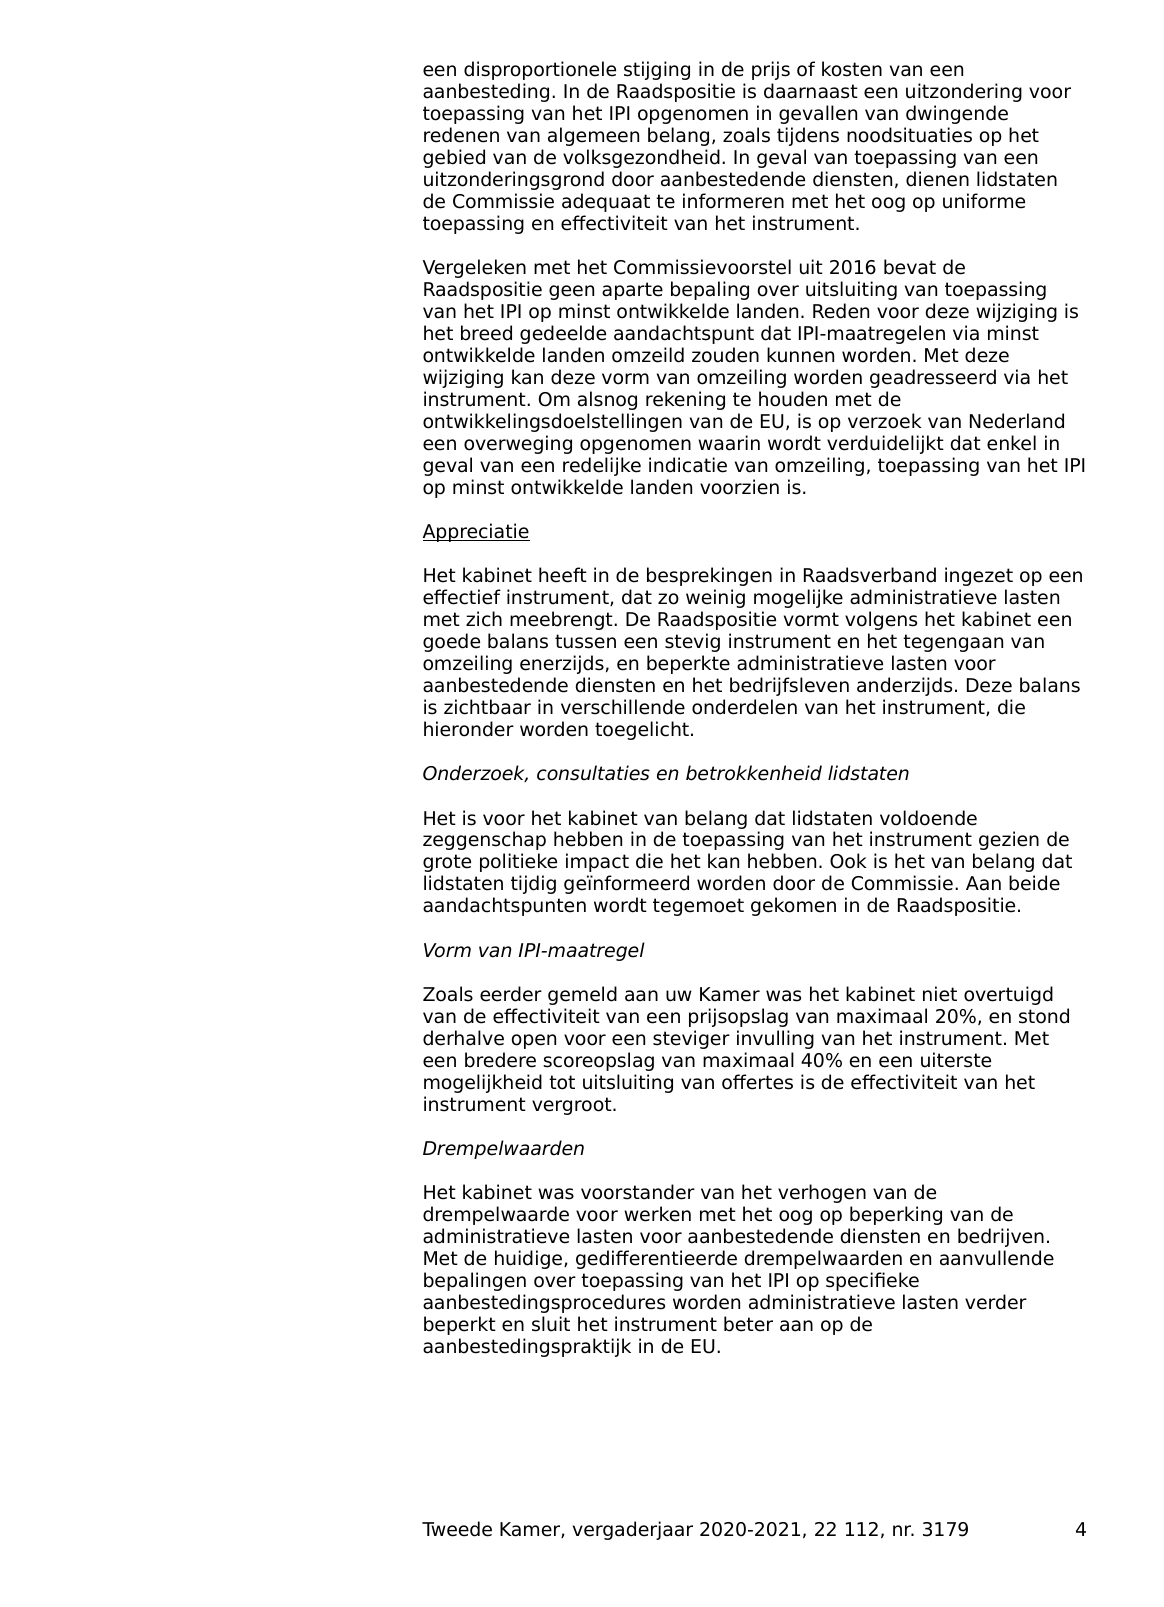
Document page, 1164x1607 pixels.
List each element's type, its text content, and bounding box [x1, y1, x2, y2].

subtitle Vorm van IPI-maatregel [422, 939, 1087, 961]
text Zoals eerder gemeld aan uw Kamer was het kabinet niet overtuigd van de effectiviteit van een prijsopslag van maximaal 20%, en stond derhalve open voor een steviger invulling van het instrument. Met een bredere scoreopslag van maximaal 40% en een uiterste mogelijkheid tot uitsluiting van offertes is de effectiviteit van het instrument vergroot. [422, 984, 1087, 1116]
text een disproportionele stijging in de prijs of kosten van een aanbesteding. In de Raadspositie is daarnaast een uitzondering voor toepassing van het IPI opgenomen in gevallen van dwingende redenen van algemeen belang, zoals tijdens noodsituaties op het gebied van de volksgezondheid. In geval van toepassing van een uitzonderingsgrond door aanbestedende diensten, dienen lidstaten de Commissie adequaat te informeren met het oog op uniforme toepassing en effectiviteit van het instrument. [422, 59, 1087, 235]
text Vergeleken met het Commissievoorstel uit 2016 bevat de Raadspositie geen aparte bepaling over uitsluiting van toepassing van het IPI op minst ontwikkelde landen. Reden voor deze wijziging is het breed gedeelde aandachtspunt dat IPI-maatregelen via minst ontwikkelde landen omzeild zouden kunnen worden. Met deze wijziging kan deze vorm van omzeiling worden geadresseerd via het instrument. Om alsnog rekening te houden met de ontwikkelingsdoelstellingen van de EU, is op verzoek van Nederland een overweging opgenomen waarin wordt verduidelijkt dat enkel in geval van een redelijke indicatie van omzeiling, toepassing van het IPI op minst ontwikkelde landen voorzien is. [422, 257, 1087, 499]
text Het kabinet was voorstander van het verhogen van de drempelwaarde voor werken met het oog op beperking van de administratieve lasten voor aanbestedende diensten en bedrijven. Met de huidige, gedifferentieerde drempelwaarden en aanvullende bepalingen over toepassing van het IPI op specifieke aanbestedingsprocedures worden administratieve lasten verder beperkt en sluit het instrument beter aan op de aanbestedingspraktijk in de EU. [422, 1182, 1087, 1358]
subtitle Appreciatie [422, 521, 1087, 543]
text Het kabinet heeft in de besprekingen in Raadsverband ingezet op een effectief instrument, dat zo weinig mogelijke administratieve lasten met zich meebrengt. De Raadspositie vormt volgens het kabinet een goede balans tussen een stevig instrument en het tegengaan van omzeiling enerzijds, en beperkte administratieve lasten voor aanbestedende diensten en het bedrijfsleven anderzijds. Deze balans is zichtbaar in verschillende onderdelen van het instrument, die hieronder worden toegelicht. [422, 565, 1087, 741]
text Het is voor het kabinet van belang dat lidstaten voldoende zeggenschap hebben in de toepassing van het instrument gezien de grote politieke impact die het kan hebben. Ook is het van belang dat lidstaten tijdig geïnformeerd worden door de Commissie. Aan beide aandachtspunten wordt tegemoet gekomen in de Raadspositie. [422, 807, 1087, 917]
subtitle Drempelwaarden [422, 1138, 1087, 1160]
subtitle Onderzoek, consultaties en betrokkenheid lidstaten [422, 763, 1087, 785]
